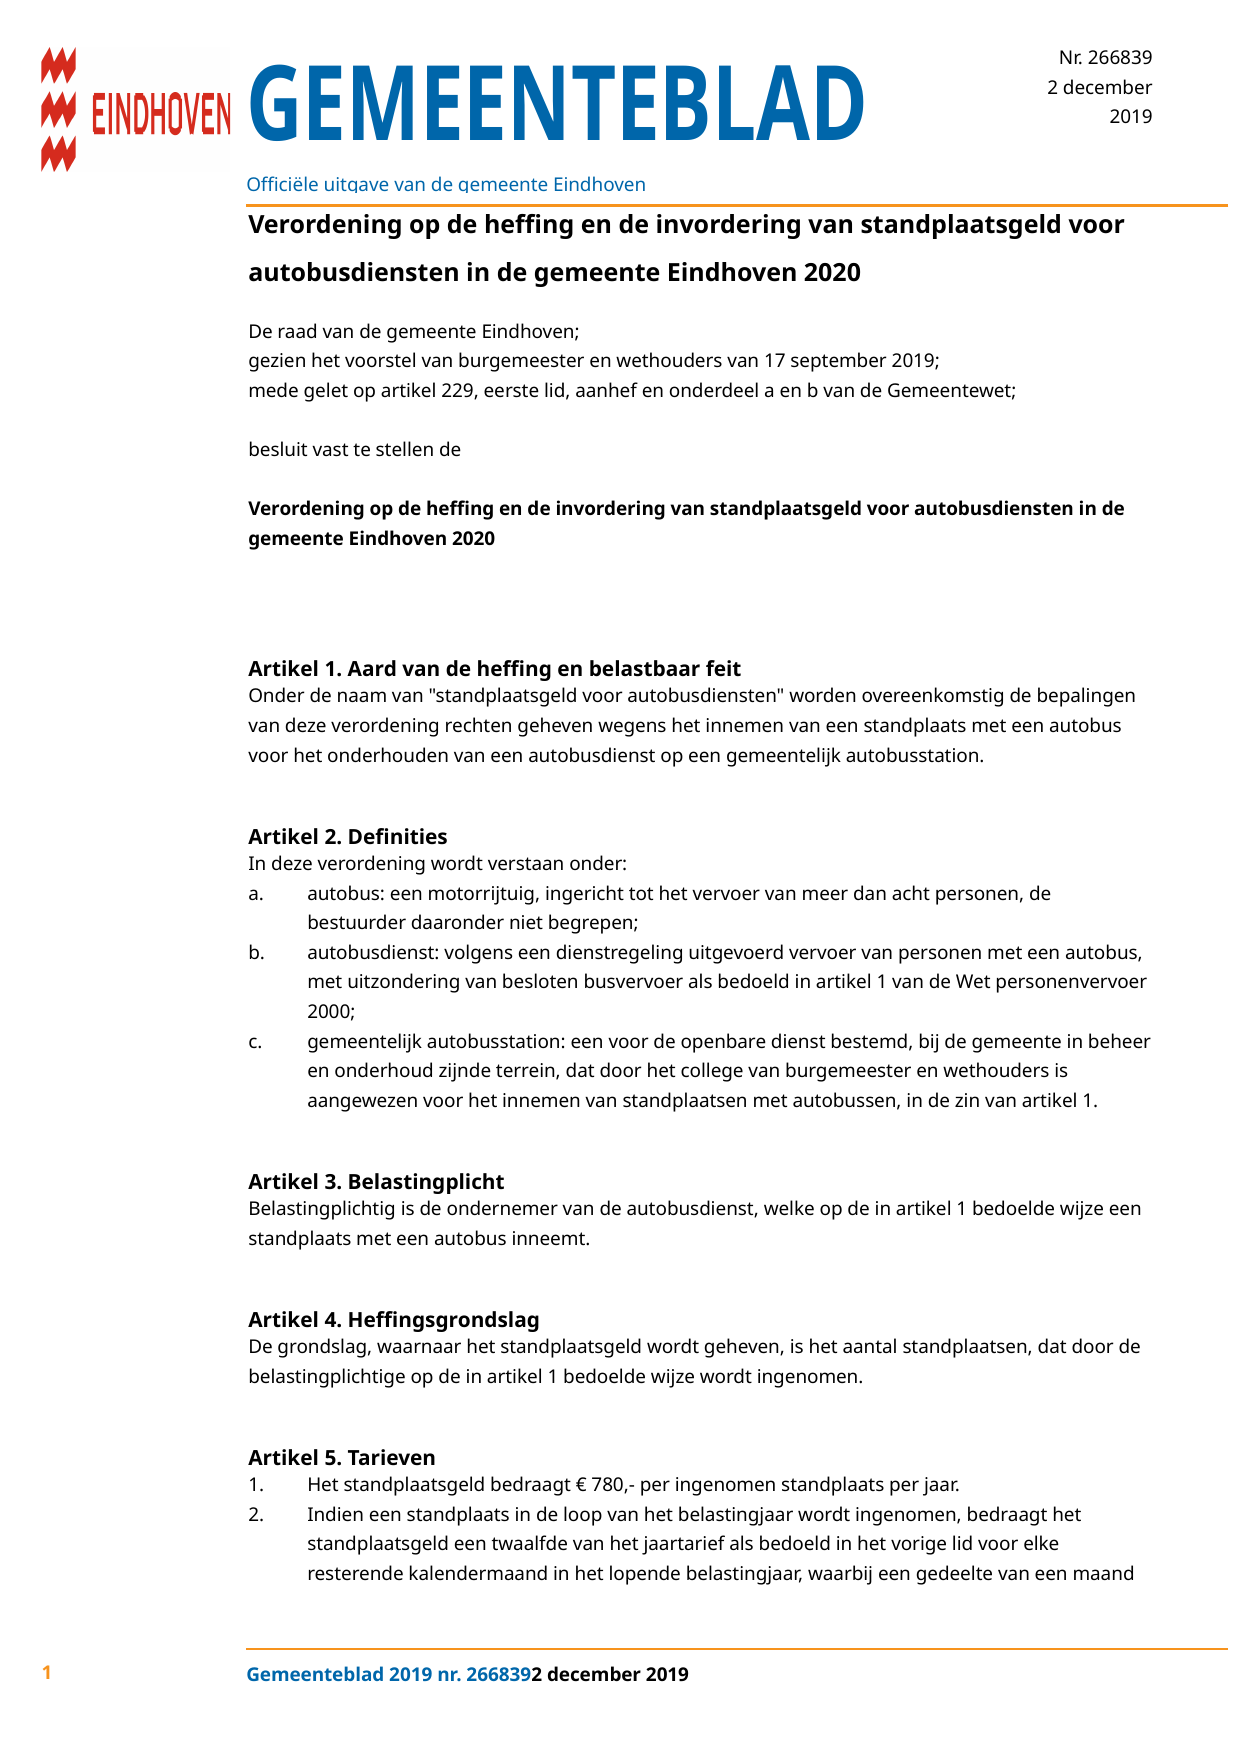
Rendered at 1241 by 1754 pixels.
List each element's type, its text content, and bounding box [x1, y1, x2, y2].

text De raad van de gemeente Eindhoven; [248, 318, 1152, 344]
text gezien het voorstel van burgemeester en wethouders van 17 september 2019; [248, 347, 1152, 373]
text besluit vast te stellen de [248, 436, 1152, 462]
list autobusdienst: volgens een dienstregeling uitgevoerd vervoer van personen met een autobus, met uitzondering van besloten busvervoer als bedoeld in artikel 1 van de Wet personenvervoer 2000; [248, 939, 1152, 1024]
list Het standplaatsgeld bedraagt € 780,- per ingenomen standplaats per jaar. [248, 1471, 1152, 1497]
text Verordening op de heffing en de invordering van standplaatsgeld voor autobusdiensten in de gemeente Eindhoven 2020 [248, 495, 1152, 551]
text mede gelet op artikel 229, eerste lid, aanhef en onderdeel a en b van de Gemeentewet; [248, 377, 1152, 403]
text Verordening op de heffing en de invordering van standplaatsgeld voor autobusdiensten in de gemeente Eindhoven 2020 [248, 207, 1152, 288]
text De grondslag, waarnaar het standplaatsgeld wordt geheven, is het aantal standplaatsen, dat door de belastingplichtige op de in artikel 1 bedoelde wijze wordt ingenomen. [248, 1333, 1152, 1389]
text Artikel 1. Aard van de heffing en belastbaar feit [248, 654, 1152, 683]
text Artikel 3. Belastingplicht [248, 1167, 1152, 1195]
text Artikel 2. Definities [248, 822, 1152, 850]
text Artikel 4. Heffingsgrondslag [248, 1305, 1152, 1333]
text In deze verordening wordt verstaan onder: [248, 850, 1152, 876]
text Onder de naam van "standplaatsgeld voor autobusdiensten" worden overeenkomstig de bepalingen van deze verordening rechten geheven wegens het innemen van een standplaats met een autobus voor het onderhouden van een autobusdienst op een gemeentelijk autobusstation. [248, 683, 1152, 768]
list autobus: een motorrijtuig, ingericht tot het vervoer van meer dan acht personen, de bestuurder daaronder niet begrepen; [248, 880, 1152, 935]
text Artikel 5. Tarieven [248, 1443, 1152, 1471]
picture [41, 47, 231, 172]
text Belastingplichtig is de ondernemer van de autobusdienst, welke op de in artikel 1 bedoelde wijze een standplaats met een autobus inneemt. [248, 1195, 1152, 1251]
list Indien een standplaats in de loop van het belastingjaar wordt ingenomen, bedraagt het standplaatsgeld een twaalfde van het jaartarief als bedoeld in het vorige lid voor elke resterende kalendermaand in het lopende belastingjaar, waarbij een gedeelte van een maand [248, 1501, 1152, 1586]
list gemeentelijk autobusstation: een voor de openbare dienst bestemd, bij de gemeente in beheer en onderhoud zijnde terrein, dat door het college van burgemeester en wethouders is aangewezen voor het innemen van standplaatsen met autobussen, in de zin van artikel 1. [248, 1028, 1152, 1113]
